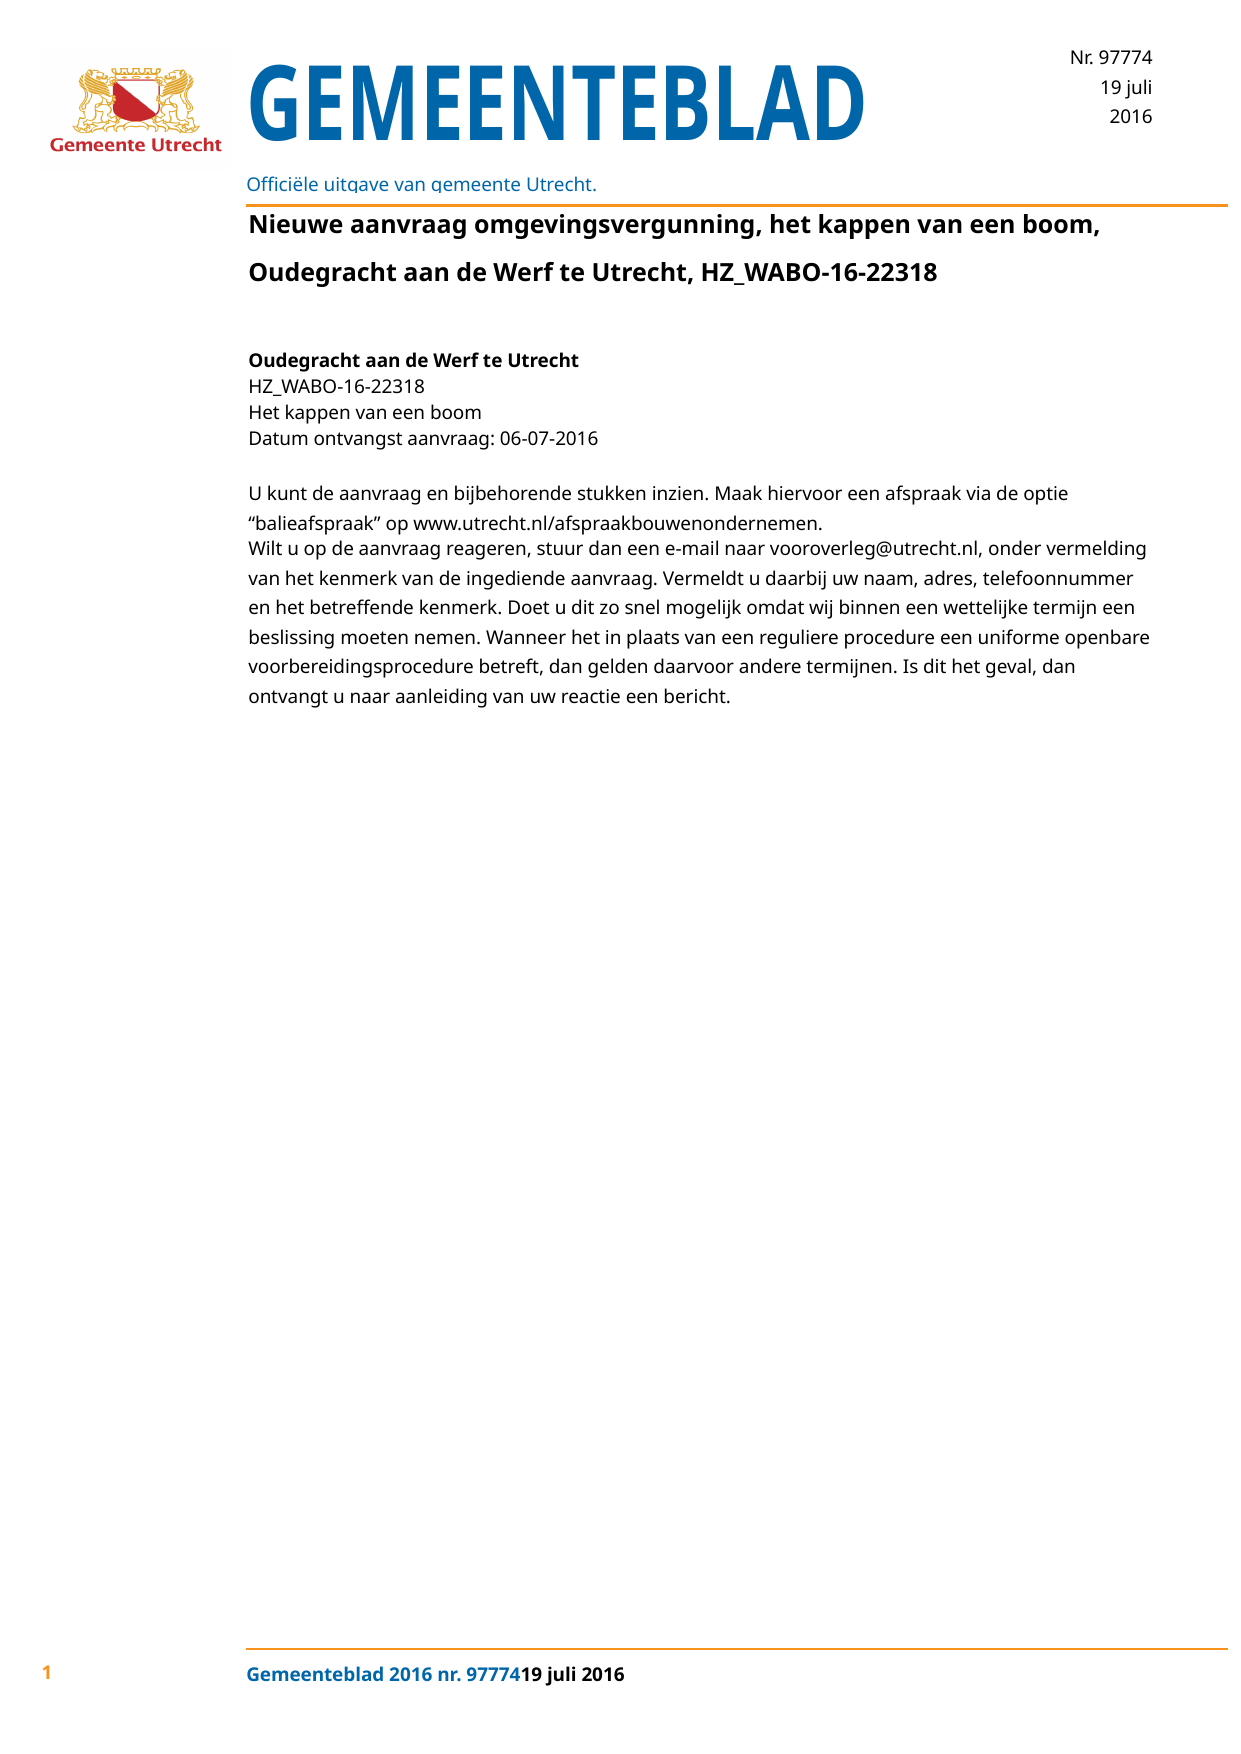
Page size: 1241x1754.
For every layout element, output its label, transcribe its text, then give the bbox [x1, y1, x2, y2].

table_cell Datum ontvangst aanvraag: 06-07-2016 [248, 425, 1152, 480]
table_cell Wilt u op de aanvraag reageren, stuur dan een e-mail naar vooroverleg@utrecht.nl, onder vermelding van het kenmerk van de ingediende aanvraag. Vermeldt u daarbij uw naam, adres, telefoonnummer en het betreffende kenmerk. Doet u dit zo snel mogelijk omdat wij binnen een wettelijke termijn een beslissing moeten nemen. Wanneer het in plaats van een reguliere procedure een uniforme openbare voorbereidingsprocedure betreft, dan gelden daarvoor andere termijnen. Is dit het geval, dan ontvangt u naar aanleiding van uw reactie een bericht. [248, 535, 1152, 709]
table_cell Het kappen van een boom [248, 399, 549, 425]
picture [41, 47, 231, 172]
table_cell U kunt de aanvraag en bijbehorende stukken inzien. Maak hiervoor een afspraak via de optie “balieafspraak” op www.utrecht.nl/afspraakbouwenondernemen. [248, 480, 1152, 535]
table_cell HZ_WABO-16-22318 [248, 373, 1152, 399]
table_header Oudegracht aan de Werf te Utrecht [248, 348, 1152, 373]
text Nieuwe aanvraag omgevingsvergunning, het kappen van een boom, Oudegracht aan de Werf te Utrecht, HZ_WABO-16-22318 [248, 207, 1152, 288]
